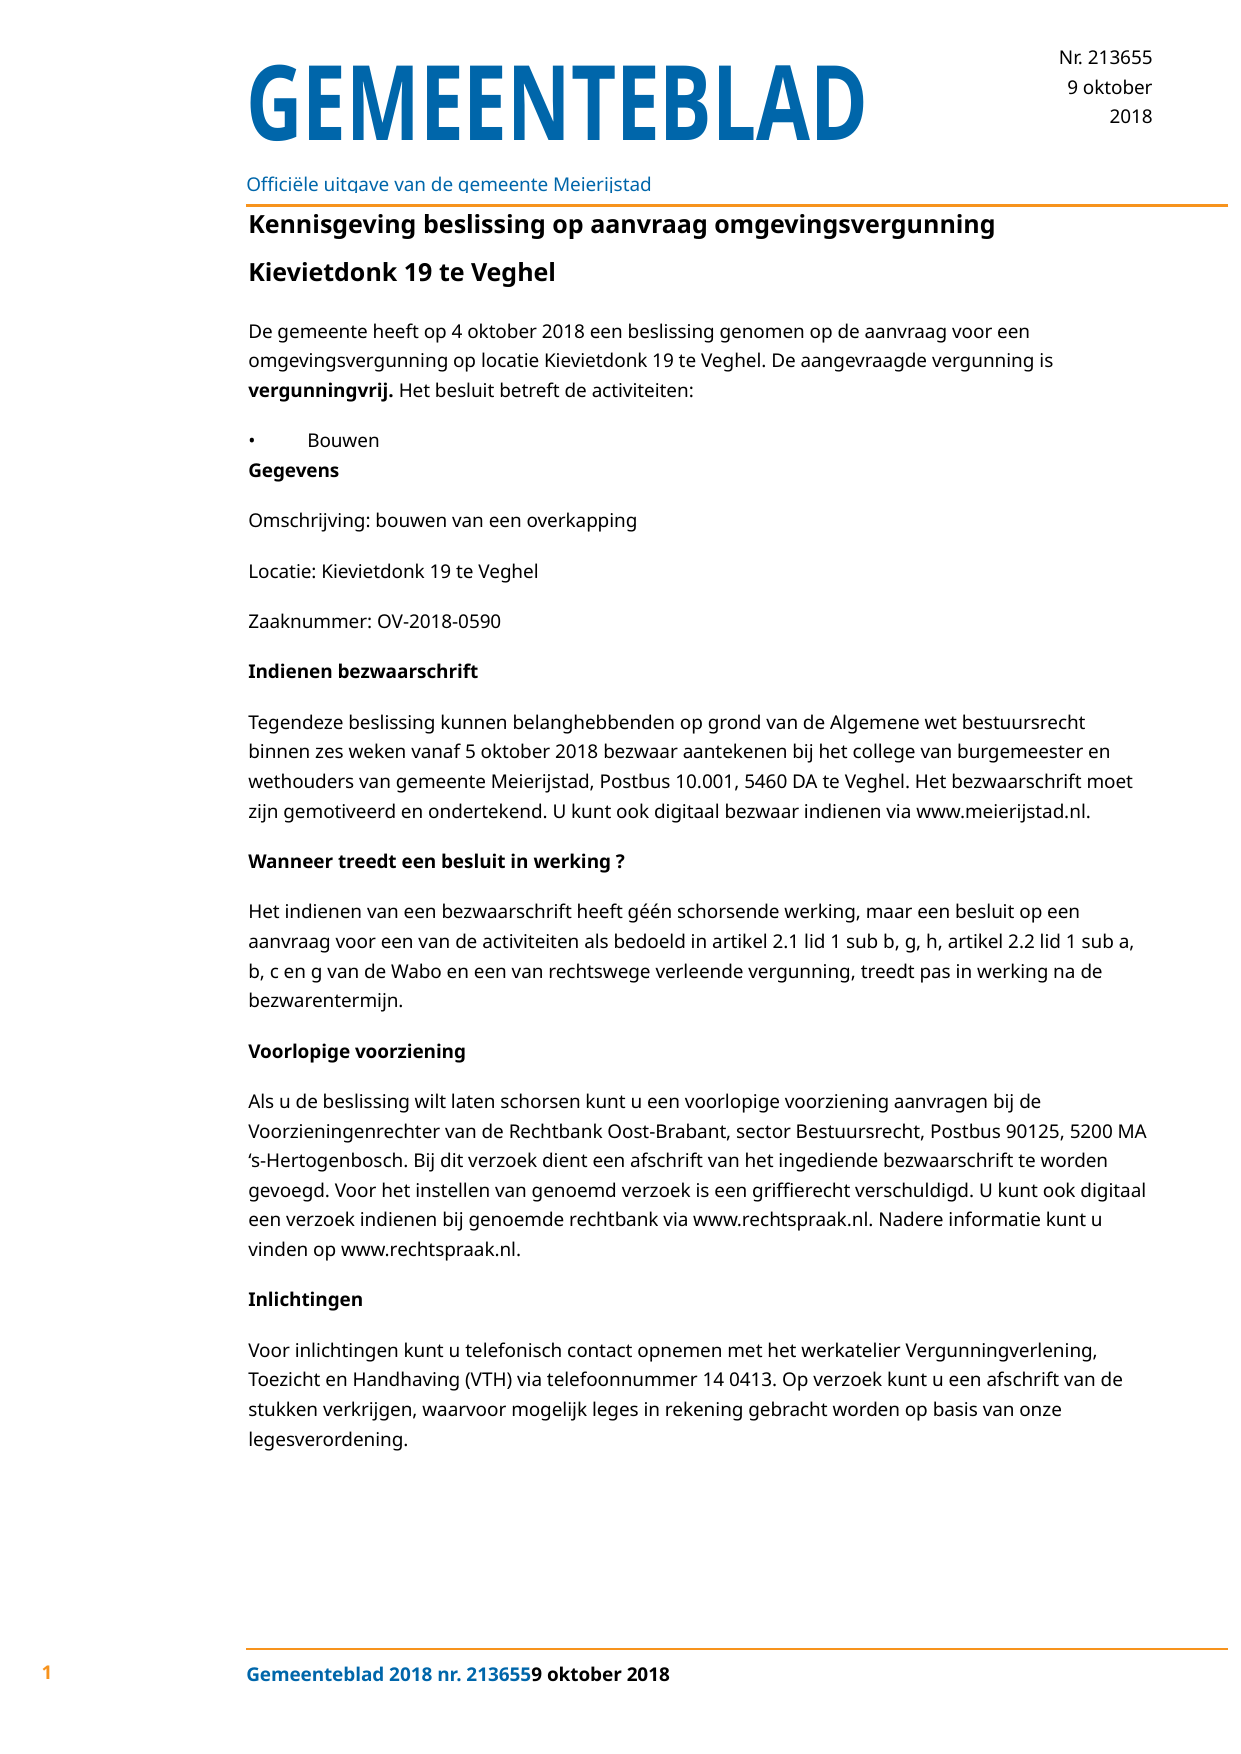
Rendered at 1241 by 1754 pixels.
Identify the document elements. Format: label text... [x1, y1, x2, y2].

text Locatie: Kievietdonk 19 te Veghel [248, 558, 1152, 584]
text Als u de beslissing wilt laten schorsen kunt u een voorlopige voorziening aanvragen bij de Voorzieningenrechter van de Rechtbank Oost-Brabant, sector Bestuursrecht, Postbus 90125, 5200 MA ‘s-Hertogenbosch. Bij dit verzoek dient een afschrift van het ingediende bezwaarschrift te worden gevoegd. Voor het instellen van genoemd verzoek is een griffierecht verschuldigd. U kunt ook digitaal een verzoek indienen bij genoemde rechtbank via www.rechtspraak.nl. Nadere informatie kunt u vinden op www.rechtspraak.nl. [248, 1088, 1152, 1262]
text Omschrijving: bouwen van een overkapping [248, 507, 1152, 533]
list Bouwen [248, 427, 1152, 453]
text De gemeente heeft op 4 oktober 2018 een beslissing genomen op de aanvraag voor een omgevingsvergunning op locatie Kievietdonk 19 te Veghel. De aangevraagde vergunning is vergunningvrij. Het besluit betreft de activiteiten: [248, 318, 1152, 403]
text Tegendeze beslissing kunnen belanghebbenden op grond van de Algemene wet bestuursrecht binnen zes weken vanaf 5 oktober 2018 bezwaar aantekenen bij het college van burgemeester en wethouders van gemeente Meierijstad, Postbus 10.001, 5460 DA te Veghel. Het bezwaarschrift moet zijn gemotiveerd en ondertekend. U kunt ook digitaal bezwaar indienen via www.meierijstad.nl. [248, 709, 1152, 824]
text Gegevens [248, 457, 1152, 483]
text Indienen bezwaarschrift [248, 659, 1152, 684]
text Zaaknummer: OV-2018-0590 [248, 608, 1152, 634]
text Wanneer treedt een besluit in werking ? [248, 848, 1152, 874]
text Inlichtingen [248, 1287, 1152, 1312]
text Het indienen van een bezwaarschrift heeft géén schorsende werking, maar een besluit op een aanvraag voor een van de activiteiten als bedoeld in artikel 2.1 lid 1 sub b, g, h, artikel 2.2 lid 1 sub a, b, c en g van de Wabo en een van rechtswege verleende vergunning, treedt pas in werking na de bezwarentermijn. [248, 899, 1152, 1013]
text Kennisgeving beslissing op aanvraag omgevingsvergunning Kievietdonk 19 te Veghel [248, 207, 1152, 288]
picture [41, 47, 231, 172]
text Voor inlichtingen kunt u telefonisch contact opnemen met het werkatelier Vergunningverlening, Toezicht en Handhaving (VTH) via telefoonnummer 14 0413. Op verzoek kunt u een afschrift van de stukken verkrijgen, waarvoor mogelijk leges in rekening gebracht worden op basis van onze legesverordening. [248, 1337, 1152, 1452]
text Voorlopige voorziening [248, 1038, 1152, 1064]
